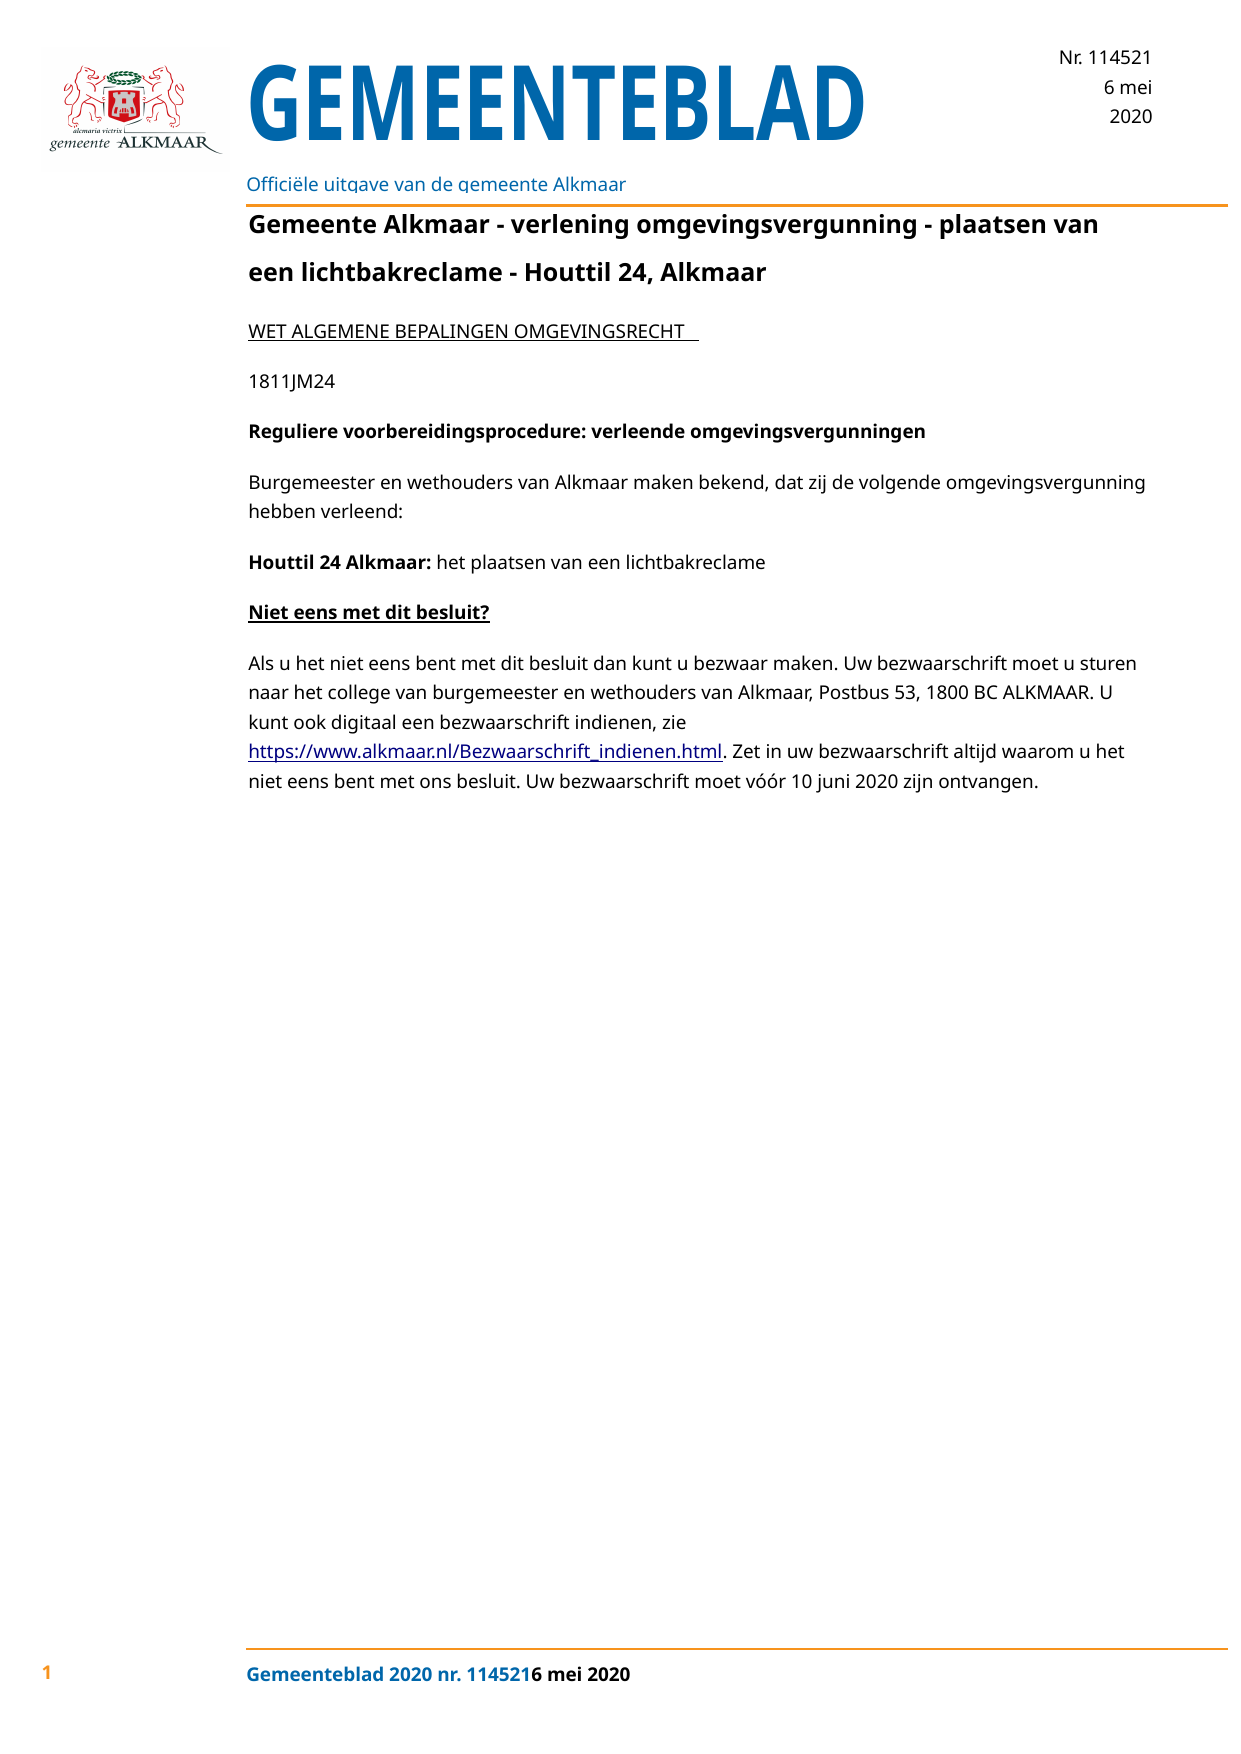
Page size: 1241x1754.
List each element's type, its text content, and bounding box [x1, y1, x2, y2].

text Niet eens met dit besluit? [248, 599, 1152, 625]
picture [41, 47, 231, 172]
text Gemeente Alkmaar - verlening omgevingsvergunning - plaatsen van een lichtbakreclame - Houttil 24, Alkmaar [248, 207, 1152, 288]
text 1811JM24 [248, 368, 1152, 394]
text WET ALGEMENE BEPALINGEN OMGEVINGSRECHT [248, 318, 1152, 344]
text Als u het niet eens bent met dit besluit dan kunt u bezwaar maken. Uw bezwaarschrift moet u sturen naar het college van burgemeester en wethouders van Alkmaar, Postbus 53, 1800 BC ALKMAAR. U kunt ook digitaal een bezwaarschrift indienen, zie https://www.alkmaar.nl/Bezwaarschrift_indienen.html. Zet in uw bezwaarschrift altijd waarom u het niet eens bent met ons besluit. Uw bezwaarschrift moet vóór 10 juni 2020 zijn ontvangen. [248, 650, 1152, 794]
text Houttil 24 Alkmaar: het plaatsen van een lichtbakreclame [248, 549, 1152, 575]
text Reguliere voorbereidingsprocedure: verleende omgevingsvergunningen [248, 419, 1152, 444]
text Burgemeester en wethouders van Alkmaar maken bekend, dat zij de volgende omgevingsvergunning hebben verleend: [248, 469, 1152, 524]
